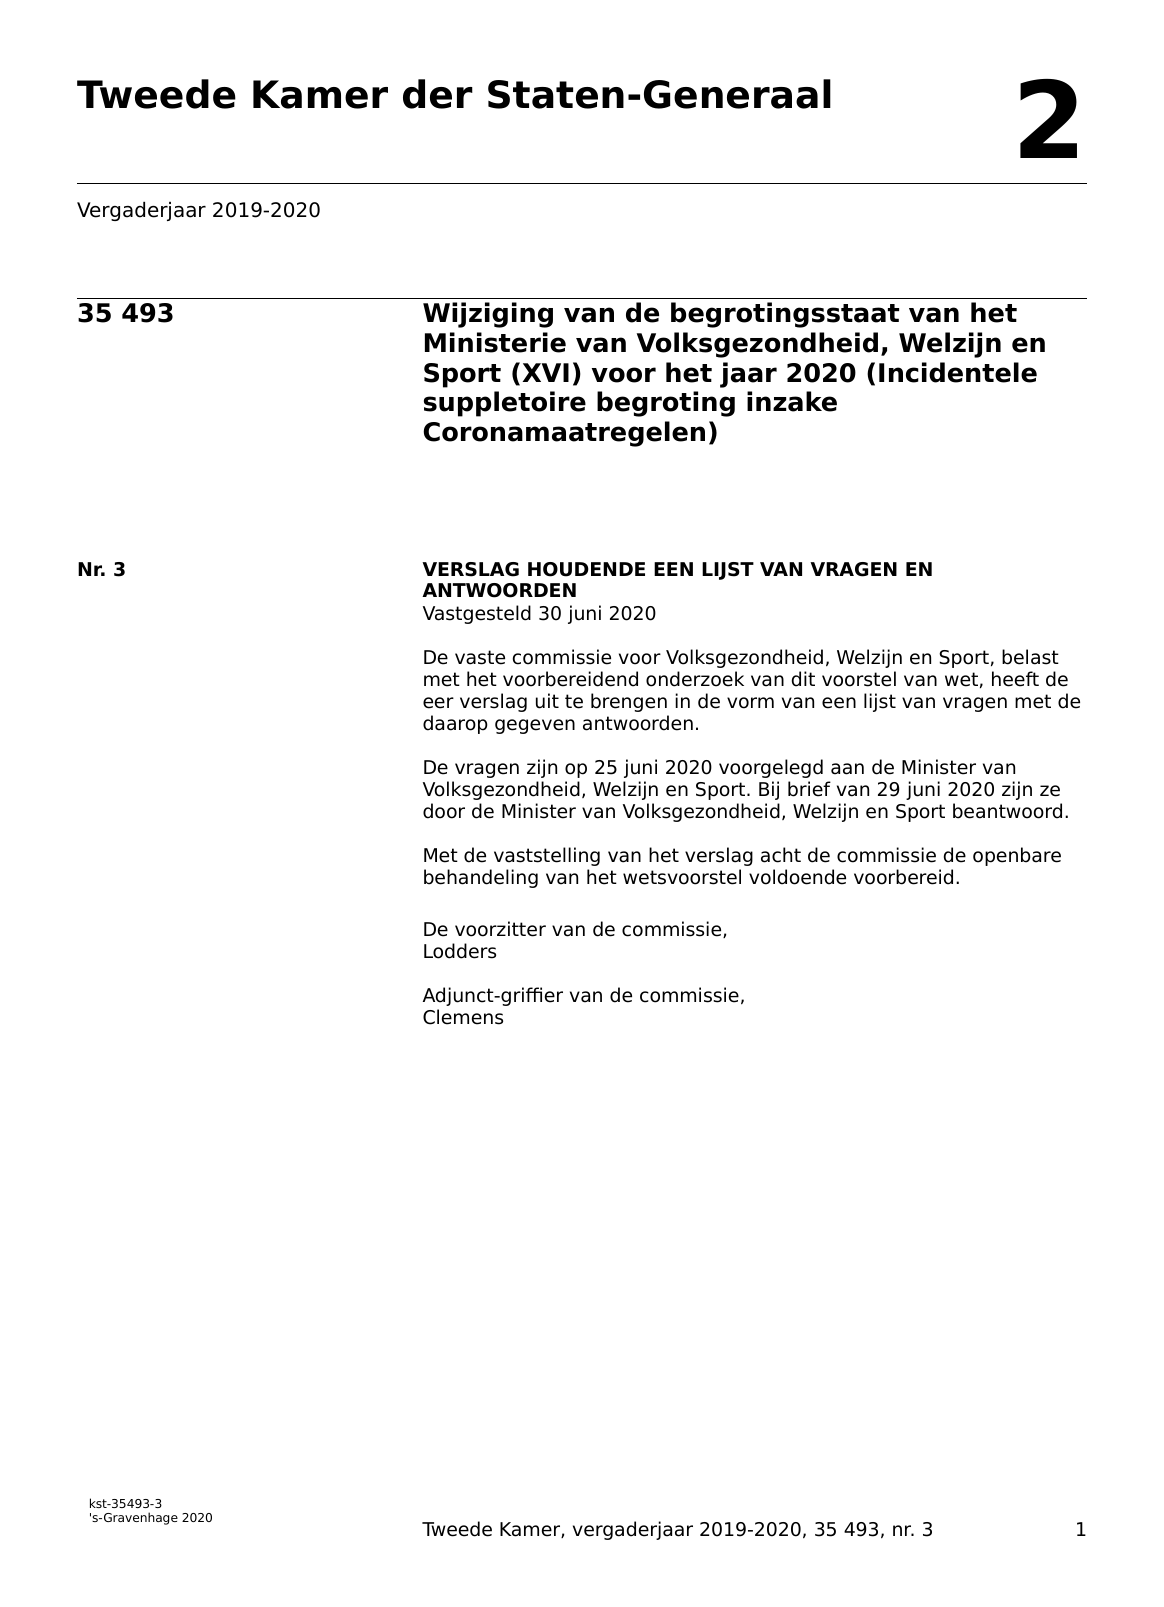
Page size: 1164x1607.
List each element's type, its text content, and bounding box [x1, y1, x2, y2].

text 's-Gravenhage 2020 [88, 1511, 323, 1525]
text De vragen zijn op 25 juni 2020 voorgelegd aan de Minister van Volksgezondheid, Welzijn en Sport. Bij brief van 29 juni 2020 zijn ze door de Minister van Volksgezondheid, Welzijn en Sport beantwoord. [422, 757, 1087, 823]
table_cell Vergaderjaar 2019-2020 [77, 184, 1087, 298]
table_header 2 [886, 59, 1087, 183]
text Vastgesteld 30 juni 2020 [422, 602, 1087, 624]
text De voorzitter van de commissie, Lodders [422, 919, 1087, 963]
text De vaste commissie voor Volksgezondheid, Welzijn en Sport, belast met het voorbereidend onderzoek van dit voorstel van wet, heeft de eer verslag uit te brengen in de vorm van een lijst van vragen met de daarop gegeven antwoorden. [422, 647, 1087, 734]
subtitle Nr. 3 VERSLAG HOUDENDE EEN LIJST VAN VRAGEN EN ANTWOORDEN [77, 558, 1087, 602]
text kst-35493-3 [88, 1497, 323, 1511]
text Adjunct-griffier van de commissie, Clemens [422, 985, 1087, 1029]
text Met de vaststelling van het verslag acht de commissie de openbare behandeling van het wetsvoorstel voldoende voorbereid. [422, 845, 1087, 889]
subtitle 35 493 Wijziging van de begrotingsstaat van het Ministerie van Volksgezondheid, Welzijn en Sport (XVI) voor het jaar 2020 (Incidentele suppletoire begroting inzake Coronamaatregelen) [77, 299, 1087, 447]
table_header Tweede Kamer der Staten-Generaal [77, 59, 886, 183]
